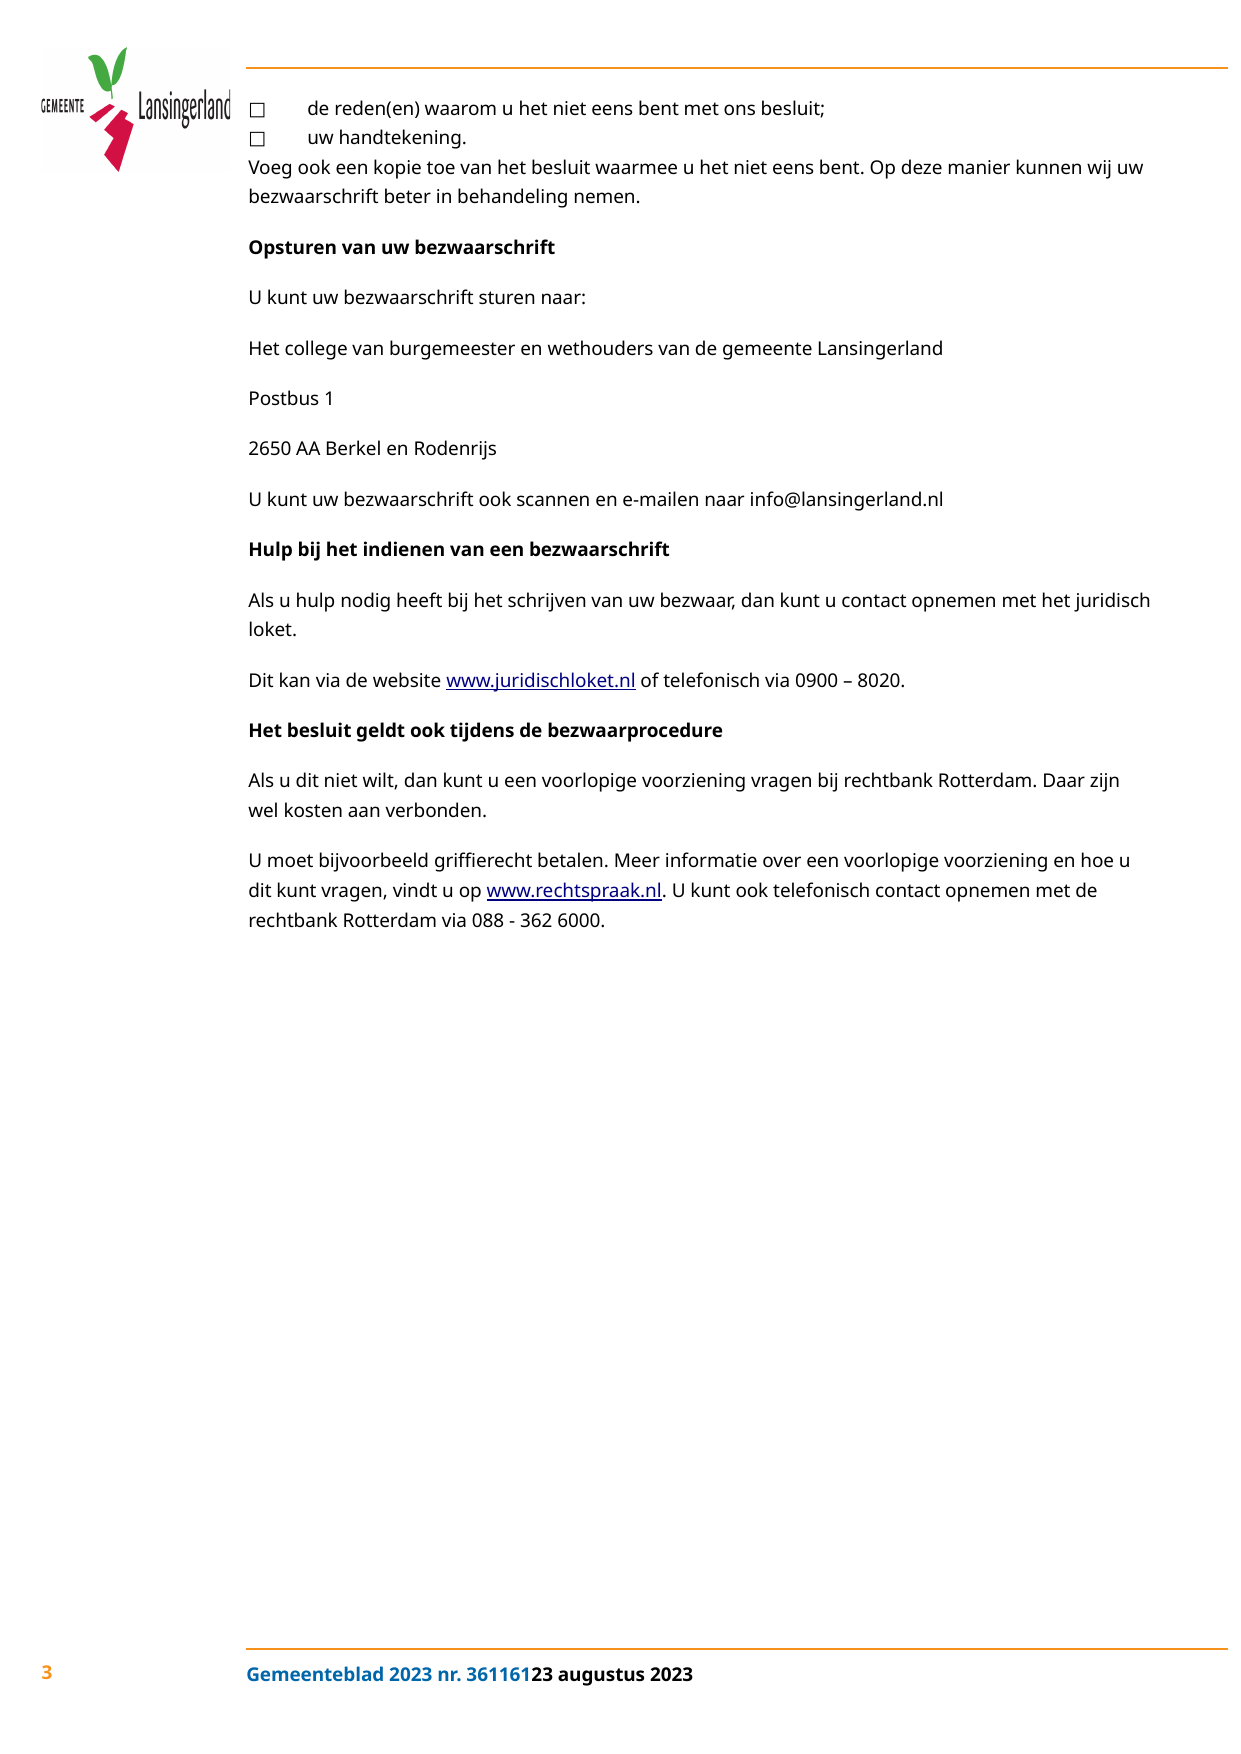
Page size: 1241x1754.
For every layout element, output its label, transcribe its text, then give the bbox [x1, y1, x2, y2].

text Hulp bij het indienen van een bezwaarschrift [248, 536, 1152, 562]
list de reden(en) waarom u het niet eens bent met ons besluit; [248, 95, 1152, 121]
text Dit kan via de website www.juridischloket.nl of telefonisch via 0900 – 8020. [248, 667, 1152, 693]
text U moet bijvoorbeeld griffierecht betalen. Meer informatie over een voorlopige voorziening en hoe u dit kunt vragen, vindt u op www.rechtspraak.nl. U kunt ook telefonisch contact opnemen met de rechtbank Rotterdam via 088 - 362 6000. [248, 848, 1152, 933]
text Postbus 1 [248, 385, 1152, 411]
text Het besluit geldt ook tijdens de bezwaarprocedure [248, 717, 1152, 743]
text U kunt uw bezwaarschrift ook scannen en e-mailen naar info@lansingerland.nl [248, 486, 1152, 512]
text Opsturen van uw bezwaarschrift [248, 234, 1152, 260]
text Als u dit niet wilt, dan kunt u een voorlopige voorziening vragen bij rechtbank Rotterdam. Daar zijn wel kosten aan verbonden. [248, 768, 1152, 823]
picture [41, 47, 231, 172]
text Het college van burgemeester en wethouders van de gemeente Lansingerland [248, 335, 1152, 361]
text Als u hulp nodig heeft bij het schrijven van uw bezwaar, dan kunt u contact opnemen met het juridisch loket. [248, 587, 1152, 642]
text Voeg ook een kopie toe van het besluit waarmee u het niet eens bent. Op deze manier kunnen wij uw bezwaarschrift beter in behandeling nemen. [248, 154, 1152, 209]
list uw handtekening. [248, 124, 1152, 150]
text 2650 AA Berkel en Rodenrijs [248, 436, 1152, 461]
text U kunt uw bezwaarschrift sturen naar: [248, 284, 1152, 310]
